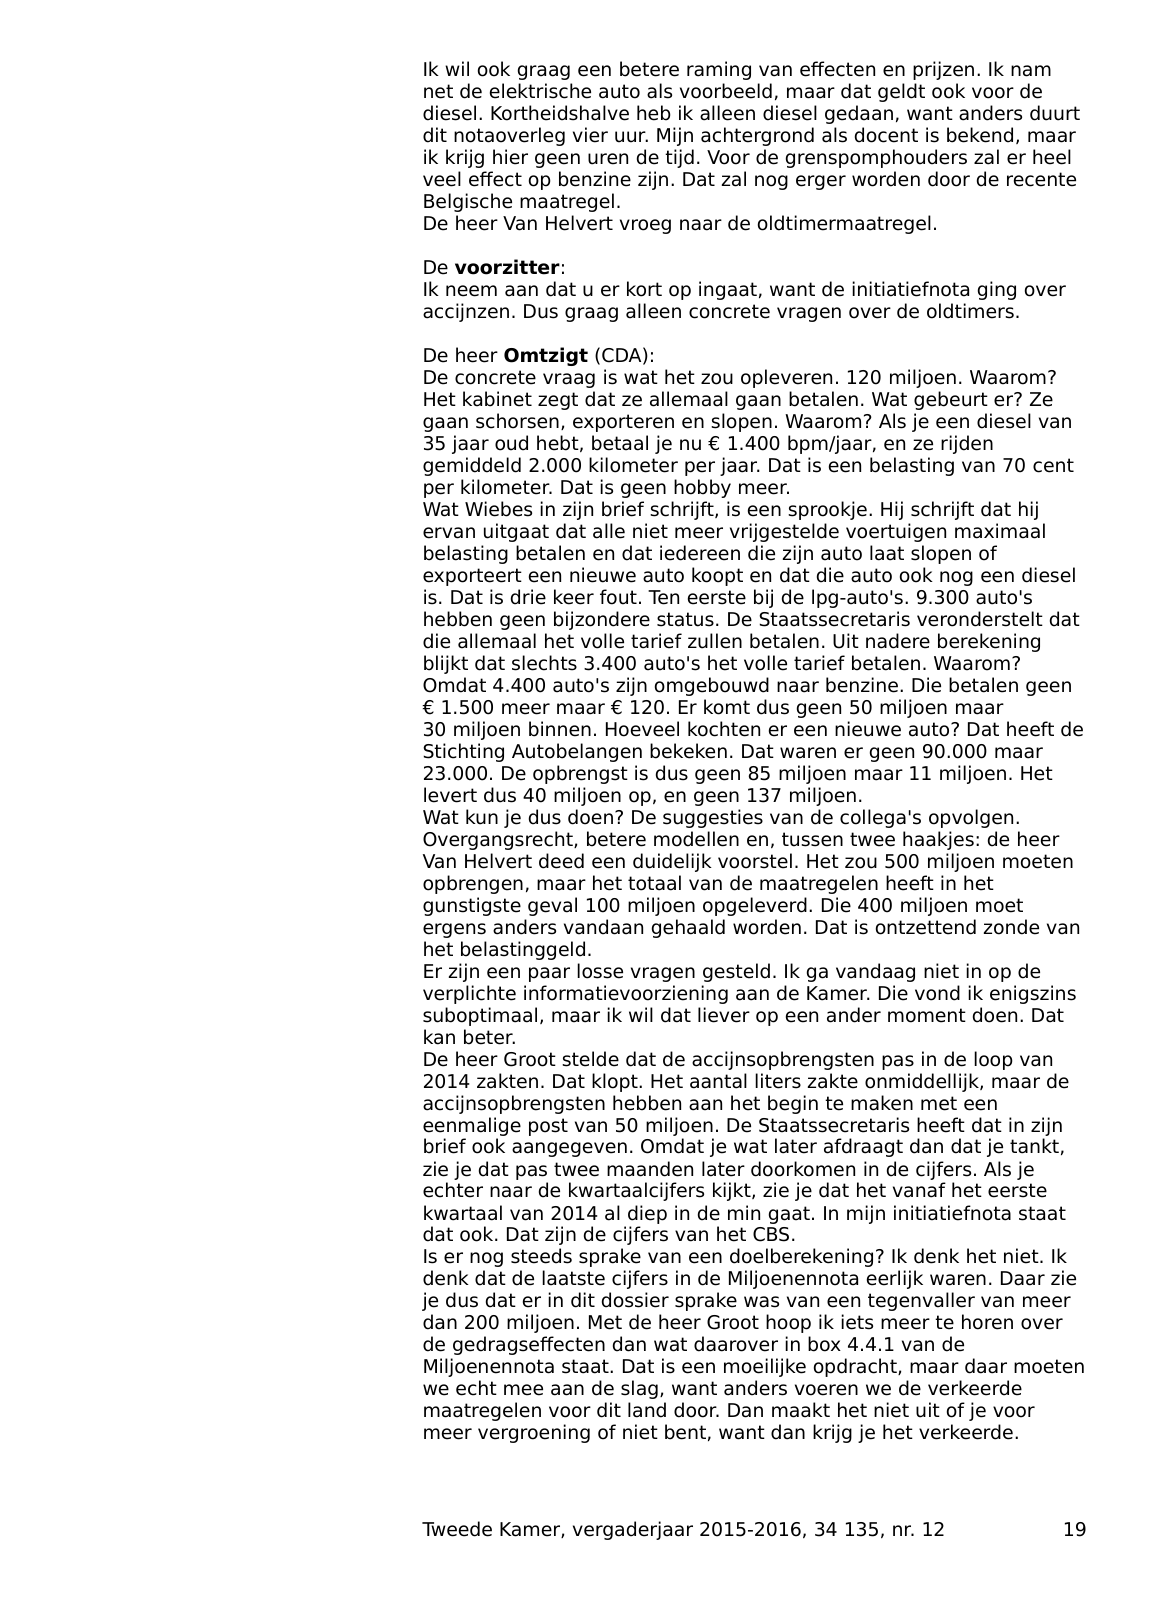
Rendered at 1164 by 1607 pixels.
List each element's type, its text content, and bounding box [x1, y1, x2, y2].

text De heer Van Helvert vroeg naar de oldtimermaatregel. [422, 213, 1087, 235]
text De concrete vraag is wat het zou opleveren. 120 miljoen. Waarom? Het kabinet zegt dat ze allemaal gaan betalen. Wat gebeurt er? Ze gaan schorsen, exporteren en slopen. Waarom? Als je een diesel van 35 jaar oud hebt, betaal je nu € 1.400 bpm/jaar, en ze rijden gemiddeld 2.000 kilometer per jaar. Dat is een belasting van 70 cent per kilometer. Dat is geen hobby meer. [422, 367, 1087, 499]
text Is er nog steeds sprake van een doelberekening? Ik denk het niet. Ik denk dat de laatste cijfers in de Miljoenennota eerlijk waren. Daar zie je dus dat er in dit dossier sprake was van een tegenvaller van meer dan 200 miljoen. Met de heer Groot hoop ik iets meer te horen over de gedragseffecten dan wat daarover in box 4.4.1 van de Miljoenennota staat. Dat is een moeilijke opdracht, maar daar moeten we echt mee aan de slag, want anders voeren we de verkeerde maatregelen voor dit land door. Dan maakt het niet uit of je voor meer vergroening of niet bent, want dan krijg je het verkeerde. [422, 1246, 1087, 1444]
text Ik neem aan dat u er kort op ingaat, want de initiatiefnota ging over accijnzen. Dus graag alleen concrete vragen over de oldtimers. [422, 279, 1087, 323]
text De voorzitter: [422, 257, 1087, 279]
text Wat Wiebes in zijn brief schrijft, is een sprookje. Hij schrijft dat hij ervan uitgaat dat alle niet meer vrijgestelde voertuigen maximaal belasting betalen en dat iedereen die zijn auto laat slopen of exporteert een nieuwe auto koopt en dat die auto ook nog een diesel is. Dat is drie keer fout. Ten eerste bij de lpg-auto's. 9.300 auto's hebben geen bijzondere status. De Staatssecretaris veronderstelt dat die allemaal het volle tarief zullen betalen. Uit nadere berekening blijkt dat slechts 3.400 auto's het volle tarief betalen. Waarom? Omdat 4.400 auto's zijn omgebouwd naar benzine. Die betalen geen € 1.500 meer maar € 120. Er komt dus geen 50 miljoen maar 30 miljoen binnen. Hoeveel kochten er een nieuwe auto? Dat heeft de Stichting Autobelangen bekeken. Dat waren er geen 90.000 maar 23.000. De opbrengst is dus geen 85 miljoen maar 11 miljoen. Het levert dus 40 miljoen op, en geen 137 miljoen. [422, 499, 1087, 807]
text Er zijn een paar losse vragen gesteld. Ik ga vandaag niet in op de verplichte informatievoorziening aan de Kamer. Die vond ik enigszins suboptimaal, maar ik wil dat liever op een ander moment doen. Dat kan beter. [422, 961, 1087, 1048]
text Wat kun je dus doen? De suggesties van de collega's opvolgen. Overgangsrecht, betere modellen en, tussen twee haakjes: de heer Van Helvert deed een duidelijk voorstel. Het zou 500 miljoen moeten opbrengen, maar het totaal van de maatregelen heeft in het gunstigste geval 100 miljoen opgeleverd. Die 400 miljoen moet ergens anders vandaan gehaald worden. Dat is ontzettend zonde van het belastinggeld. [422, 807, 1087, 961]
text De heer Groot stelde dat de accijnsopbrengsten pas in de loop van 2014 zakten. Dat klopt. Het aantal liters zakte onmiddellijk, maar de accijnsopbrengsten hebben aan het begin te maken met een eenmalige post van 50 miljoen. De Staatssecretaris heeft dat in zijn brief ook aangegeven. Omdat je wat later afdraagt dan dat je tankt, zie je dat pas twee maanden later doorkomen in de cijfers. Als je echter naar de kwartaalcijfers kijkt, zie je dat het vanaf het eerste kwartaal van 2014 al diep in de min gaat. In mijn initiatiefnota staat dat ook. Dat zijn de cijfers van het CBS. [422, 1048, 1087, 1246]
text Ik wil ook graag een betere raming van effecten en prijzen. Ik nam net de elektrische auto als voorbeeld, maar dat geldt ook voor de diesel. Kortheidshalve heb ik alleen diesel gedaan, want anders duurt dit notaoverleg vier uur. Mijn achtergrond als docent is bekend, maar ik krijg hier geen uren de tijd. Voor de grenspomphouders zal er heel veel effect op benzine zijn. Dat zal nog erger worden door de recente Belgische maatregel. [422, 59, 1087, 213]
text De heer Omtzigt (CDA): [422, 345, 1087, 367]
